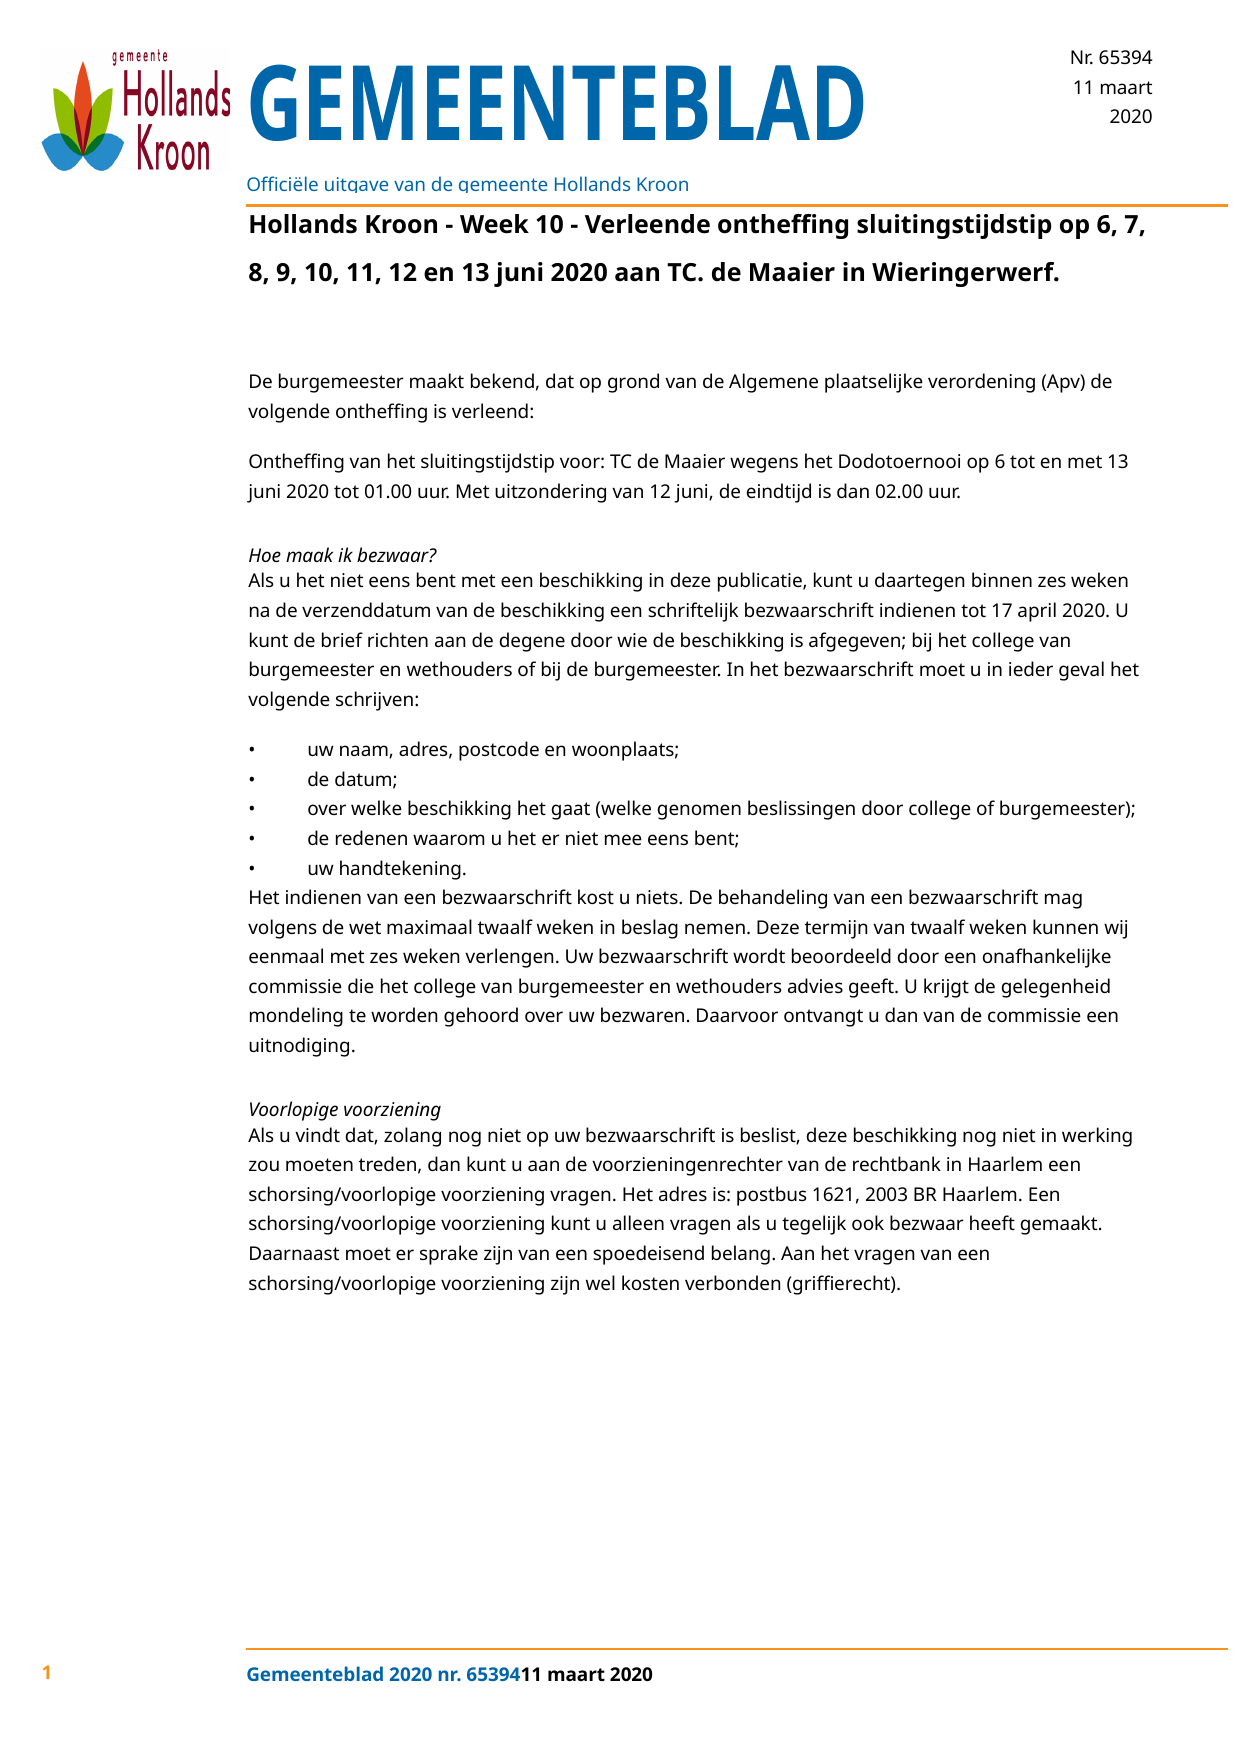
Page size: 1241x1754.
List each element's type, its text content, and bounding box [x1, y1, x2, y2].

text Ontheffing van het sluitingstijdstip voor: TC de Maaier wegens het Dodotoernooi op 6 tot en met 13 juni 2020 tot 01.00 uur. Met uitzondering van 12 juni, de eindtijd is dan 02.00 uur. [248, 448, 1152, 504]
picture [41, 47, 231, 172]
list uw naam, adres, postcode en woonplaats; [248, 736, 1152, 762]
text Als u het niet eens bent met een beschikking in deze publicatie, kunt u daartegen binnen zes weken na de verzenddatum van de beschikking een schriftelijk bezwaarschrift indienen tot 17 april 2020. U kunt de brief richten aan de degene door wie de beschikking is afgegeven; bij het college van burgemeester en wethouders of bij de burgemeester. In het bezwaarschrift moet u in ieder geval het volgende schrijven: [248, 568, 1152, 712]
list uw handtekening. [248, 855, 1152, 880]
list over welke beschikking het gaat (welke genomen beslissingen door college of burgemeester); [248, 796, 1152, 821]
text Het indienen van een bezwaarschrift kost u niets. De behandeling van een bezwaarschrift mag volgens de wet maximaal twaalf weken in beslag nemen. Deze termijn van twaalf weken kunnen wij eenmaal met zes weken verlengen. Uw bezwaarschrift wordt beoordeeld door een onafhankelijke commissie die het college van burgemeester en wethouders advies geeft. U krijgt de gelegenheid mondeling te worden gehoord over uw bezwaren. Daarvoor ontvangt u dan van de commissie een uitnodiging. [248, 884, 1152, 1058]
text Hollands Kroon - Week 10 - Verleende ontheffing sluitingstijdstip op 6, 7, 8, 9, 10, 11, 12 en 13 juni 2020 aan TC. de Maaier in Wieringerwerf. [248, 207, 1152, 288]
list de redenen waarom u het er niet mee eens bent; [248, 825, 1152, 851]
text Voorlopige voorziening [248, 1096, 1152, 1122]
text Als u vindt dat, zolang nog niet op uw bezwaarschrift is beslist, deze beschikking nog niet in werking zou moeten treden, dan kunt u aan de voorzieningenrechter van de rechtbank in Haarlem een schorsing/voorlopige voorziening vragen. Het adres is: postbus 1621, 2003 BR Haarlem. Een schorsing/voorlopige voorziening kunt u alleen vragen als u tegelijk ook bezwaar heeft gemaakt. Daarnaast moet er sprake zijn van een spoedeisend belang. Aan het vragen van een schorsing/voorlopige voorziening zijn wel kosten verbonden (griffierecht). [248, 1122, 1152, 1296]
text Hoe maak ik bezwaar? [248, 542, 1152, 568]
text De burgemeester maakt bekend, dat op grond van de Algemene plaatselijke verordening (Apv) de volgende ontheffing is verleend: [248, 368, 1152, 424]
list de datum; [248, 766, 1152, 792]
